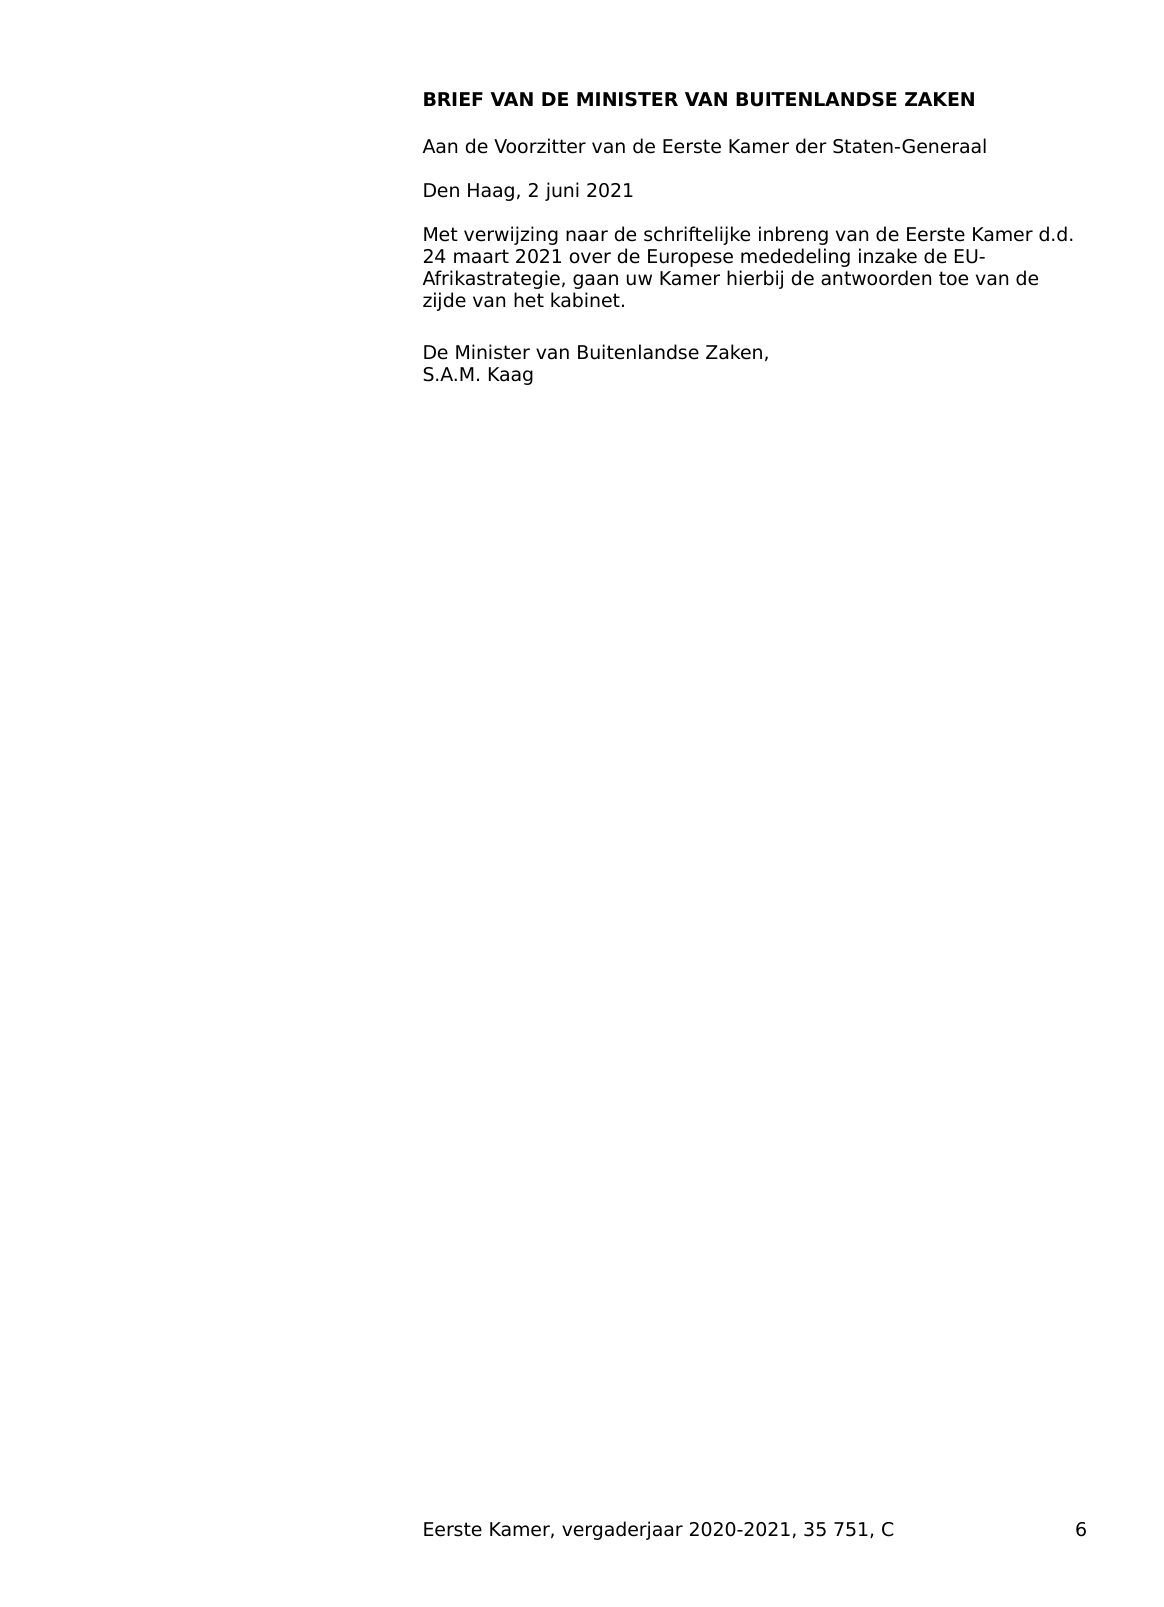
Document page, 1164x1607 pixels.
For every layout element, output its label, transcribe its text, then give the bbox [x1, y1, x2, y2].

text Met verwijzing naar de schriftelijke inbreng van de Eerste Kamer d.d. 24 maart 2021 over de Europese mededeling inzake de EU-Afrikastrategie, gaan uw Kamer hierbij de antwoorden toe van de zijde van het kabinet. [422, 224, 1087, 312]
text De Minister van Buitenlandse Zaken, S.A.M. Kaag [422, 342, 1087, 386]
subtitle BRIEF VAN DE MINISTER VAN BUITENLANDSE ZAKEN [422, 89, 1087, 111]
text Den Haag, 2 juni 2021 [422, 180, 1087, 202]
text Aan de Voorzitter van de Eerste Kamer der Staten-Generaal [422, 136, 1087, 158]
